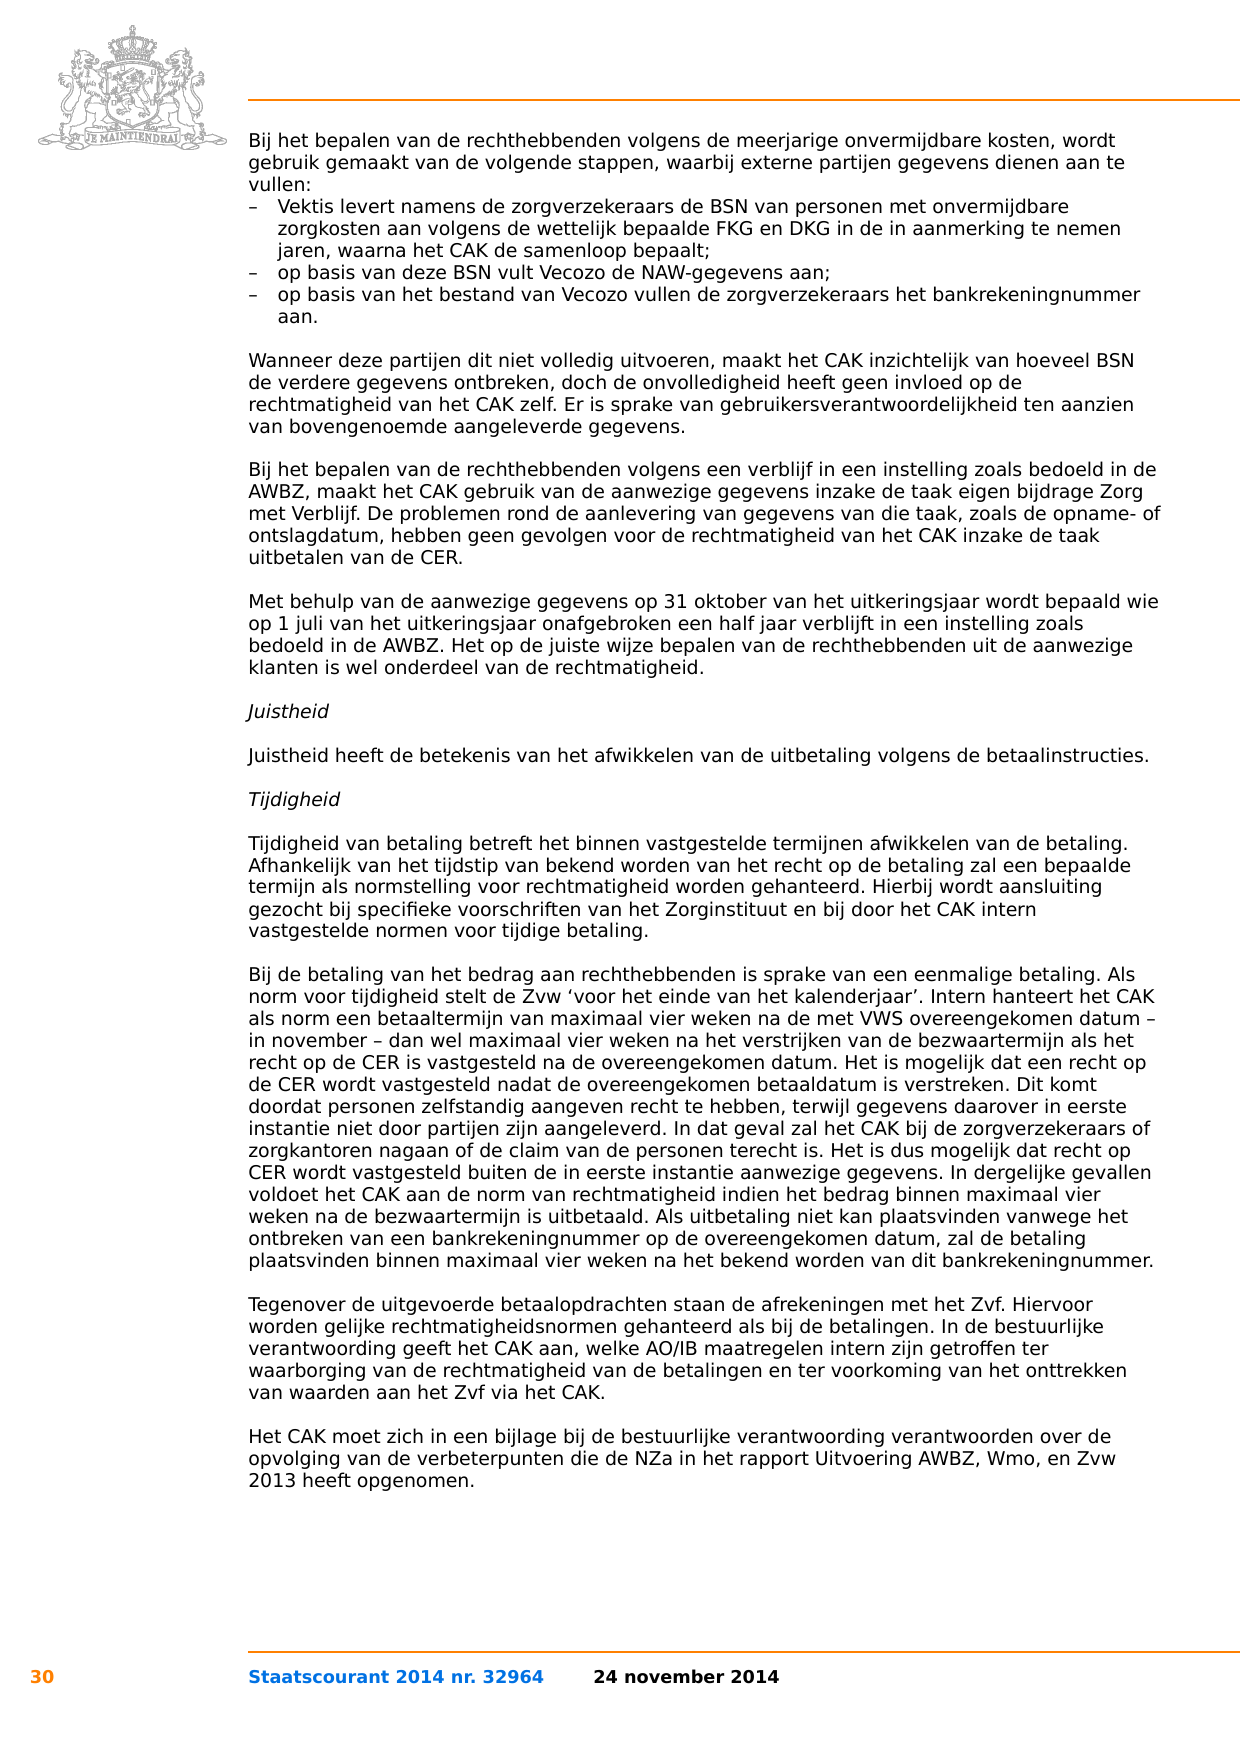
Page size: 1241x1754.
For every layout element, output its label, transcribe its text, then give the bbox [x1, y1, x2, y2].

text Bij het bepalen van de rechthebbenden volgens de meerjarige onvermijdbare kosten, wordt gebruik gemaakt van de volgende stappen, waarbij externe partijen gegevens dienen aan te vullen: [248, 130, 1163, 196]
text Bij het bepalen van de rechthebbenden volgens een verblijf in een instelling zoals bedoeld in de AWBZ, maakt het CAK gebruik van de aanwezige gegevens inzake de taak eigen bijdrage Zorg met Verblijf. De problemen rond de aanlevering van gegevens van die taak, zoals de opname- of ontslagdatum, hebben geen gevolgen voor de rechtmatigheid van het CAK inzake de taak uitbetalen van de CER. [248, 459, 1163, 569]
subtitle Juistheid [248, 701, 1163, 723]
text – op basis van het bestand van Vecozo vullen de zorgverzekeraars het bankrekeningnummer aan. [248, 284, 1163, 328]
text Met behulp van de aanwezige gegevens op 31 oktober van het uitkeringsjaar wordt bepaald wie op 1 juli van het uitkeringsjaar onafgebroken een half jaar verblijft in een instelling zoals bedoeld in de AWBZ. Het op de juiste wijze bepalen van de rechthebbenden uit de aanwezige klanten is wel onderdeel van de rechtmatigheid. [248, 591, 1163, 679]
text Juistheid heeft de betekenis van het afwikkelen van de uitbetaling volgens de betaalinstructies. [248, 745, 1163, 767]
text Wanneer deze partijen dit niet volledig uitvoeren, maakt het CAK inzichtelijk van hoeveel BSN de verdere gegevens ontbreken, doch de onvolledigheid heeft geen invloed op de rechtmatigheid van het CAK zelf. Er is sprake van gebruikersverantwoordelijkheid ten aanzien van bovengenoemde aangeleverde gegevens. [248, 349, 1163, 437]
text Tegenover de uitgevoerde betaalopdrachten staan de afrekeningen met het Zvf. Hiervoor worden gelijke rechtmatigheidsnormen gehanteerd als bij de betalingen. In de bestuurlijke verantwoording geeft het CAK aan, welke AO/IB maatregelen intern zijn getroffen ter waarborging van de rechtmatigheid van de betalingen en ter voorkoming van het onttrekken van waarden aan het Zvf via het CAK. [248, 1294, 1163, 1404]
text Bij de betaling van het bedrag aan rechthebbenden is sprake van een eenmalige betaling. Als norm voor tijdigheid stelt de Zvw ‘voor het einde van het kalenderjaar’. Intern hanteert het CAK als norm een betaaltermijn van maximaal vier weken na de met VWS overeengekomen datum – in november – dan wel maximaal vier weken na het verstrijken van de bezwaartermijn als het recht op de CER is vastgesteld na de overeengekomen datum. Het is mogelijk dat een recht op de CER wordt vastgesteld nadat de overeengekomen betaaldatum is verstreken. Dit komt doordat personen zelfstandig aangeven recht te hebben, terwijl gegevens daarover in eerste instantie niet door partijen zijn aangeleverd. In dat geval zal het CAK bij de zorgverzekeraars of zorgkantoren nagaan of de claim van de personen terecht is. Het is dus mogelijk dat recht op CER wordt vastgesteld buiten de in eerste instantie aanwezige gegevens. In dergelijke gevallen voldoet het CAK aan de norm van rechtmatigheid indien het bedrag binnen maximaal vier weken na de bezwaartermijn is uitbetaald. Als uitbetaling niet kan plaatsvinden vanwege het ontbreken van een bankrekeningnummer op de overeengekomen datum, zal de betaling plaatsvinden binnen maximaal vier weken na het bekend worden van dit bankrekeningnummer. [248, 964, 1163, 1272]
text – Vektis levert namens de zorgverzekeraars de BSN van personen met onvermijdbare zorgkosten aan volgens de wettelijk bepaalde FKG en DKG in de in aanmerking te nemen jaren, waarna het CAK de samenloop bepaalt; [248, 196, 1163, 262]
subtitle Tijdigheid [248, 789, 1163, 811]
text Tijdigheid van betaling betreft het binnen vastgestelde termijnen afwikkelen van de betaling. Afhankelijk van het tijdstip van bekend worden van het recht op de betaling zal een bepaalde termijn als normstelling voor rechtmatigheid worden gehanteerd. Hierbij wordt aansluiting gezocht bij specifieke voorschriften van het Zorginstituut en bij door het CAK intern vastgestelde normen voor tijdige betaling. [248, 832, 1163, 942]
text – op basis van deze BSN vult Vecozo de NAW-gegevens aan; [248, 262, 1163, 284]
picture [38, 25, 227, 150]
text Het CAK moet zich in een bijlage bij de bestuurlijke verantwoording verantwoorden over de opvolging van de verbeterpunten die de NZa in het rapport Uitvoering AWBZ, Wmo, en Zvw 2013 heeft opgenomen. [248, 1426, 1163, 1492]
